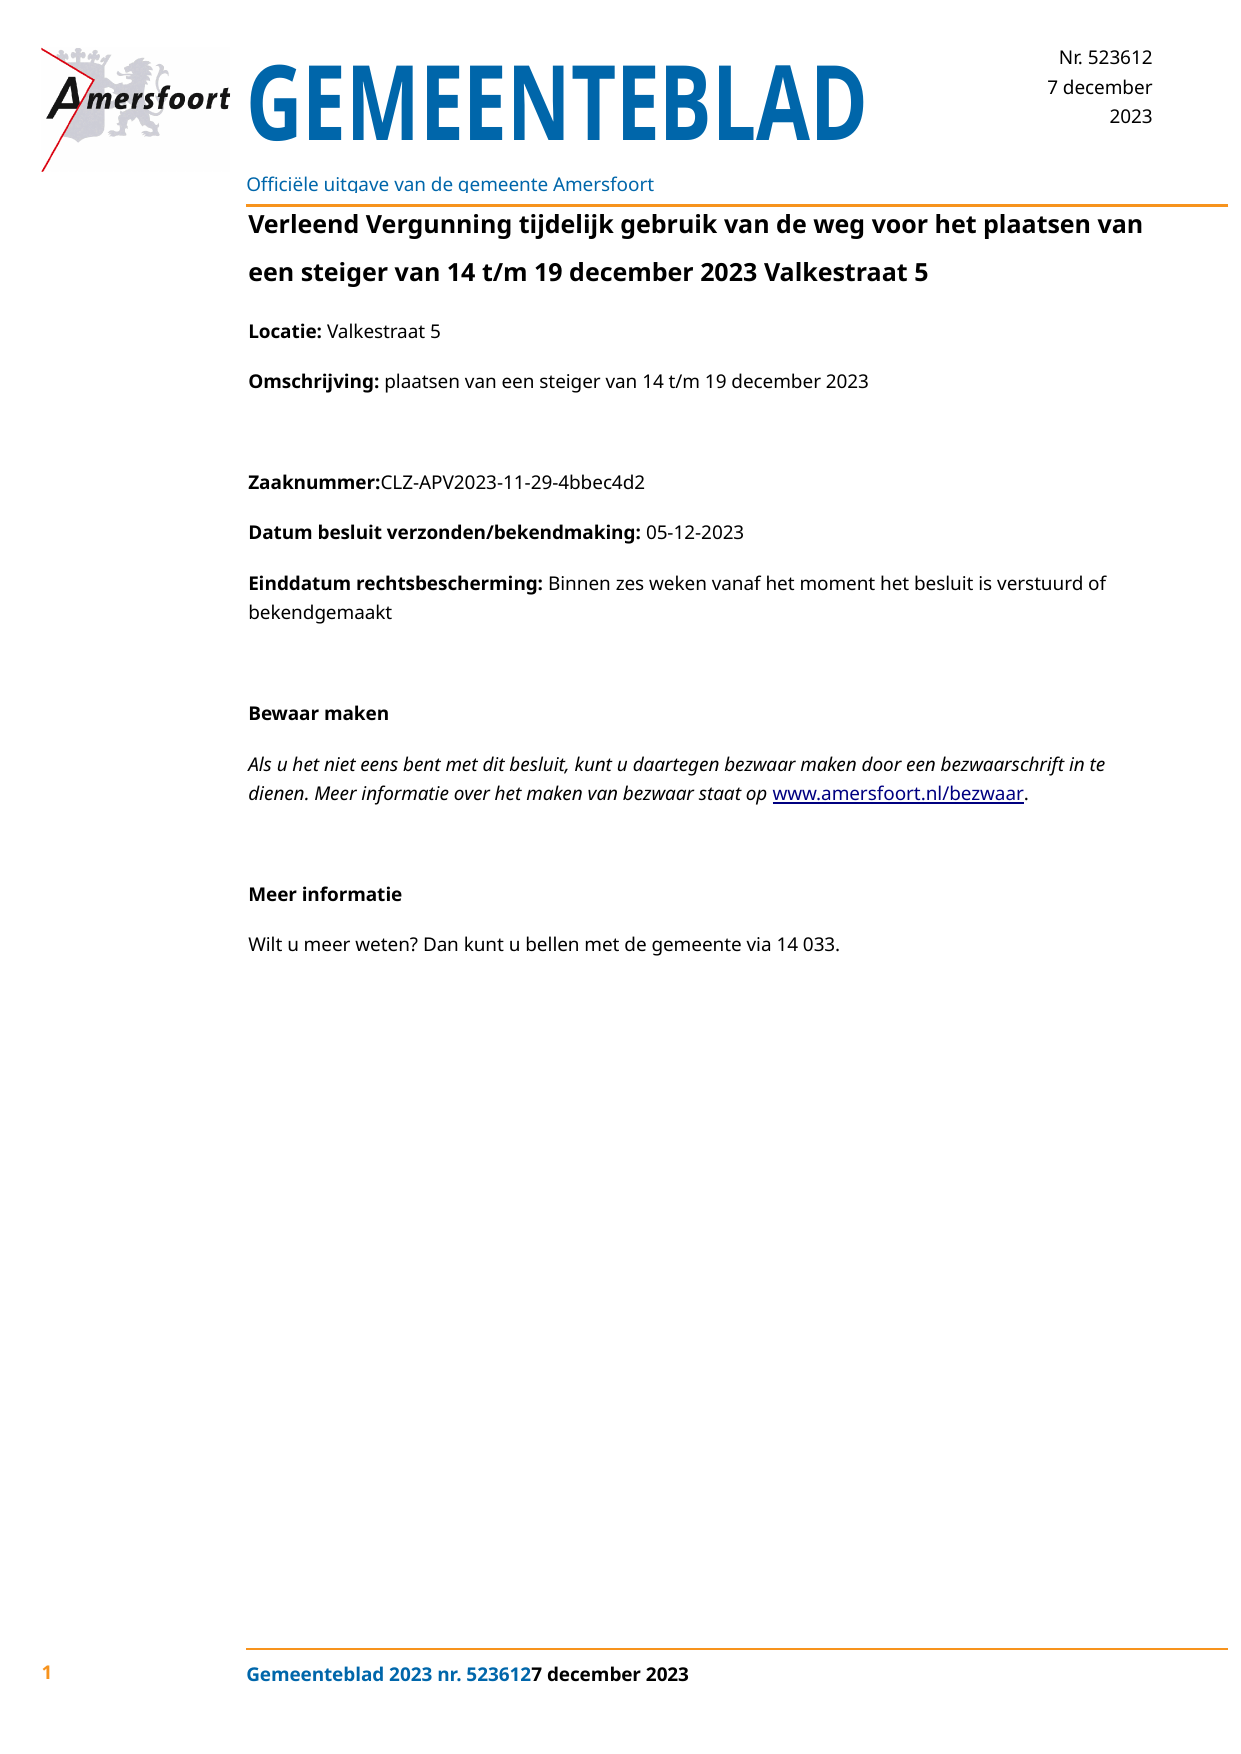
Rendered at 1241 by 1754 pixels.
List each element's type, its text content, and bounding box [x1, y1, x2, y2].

text Wilt u meer weten? Dan kunt u bellen met de gemeente via 14 033. [248, 932, 1152, 957]
text Locatie: Valkestraat 5 [248, 318, 1152, 344]
text Meer informatie [248, 881, 1152, 907]
text Verleend Vergunning tijdelijk gebruik van de weg voor het plaatsen van een steiger van 14 t/m 19 december 2023 Valkestraat 5 [248, 207, 1152, 288]
text Zaaknummer:CLZ-APV2023-11-29-4bbec4d2 [248, 469, 1152, 495]
text Datum besluit verzonden/bekendmaking: 05-12-2023 [248, 519, 1152, 545]
text Als u het niet eens bent met dit besluit, kunt u daartegen bezwaar maken door een bezwaarschrift in te dienen. Meer informatie over het maken van bezwaar staat op www.amersfoort.nl/bezwaar. [248, 751, 1152, 806]
text Bewaar maken [248, 700, 1152, 726]
text Omschrijving: plaatsen van een steiger van 14 t/m 19 december 2023 [248, 368, 1152, 394]
text Einddatum rechtsbescherming: Binnen zes weken vanaf het moment het besluit is verstuurd of bekendgemaakt [248, 570, 1152, 625]
picture [41, 47, 231, 172]
